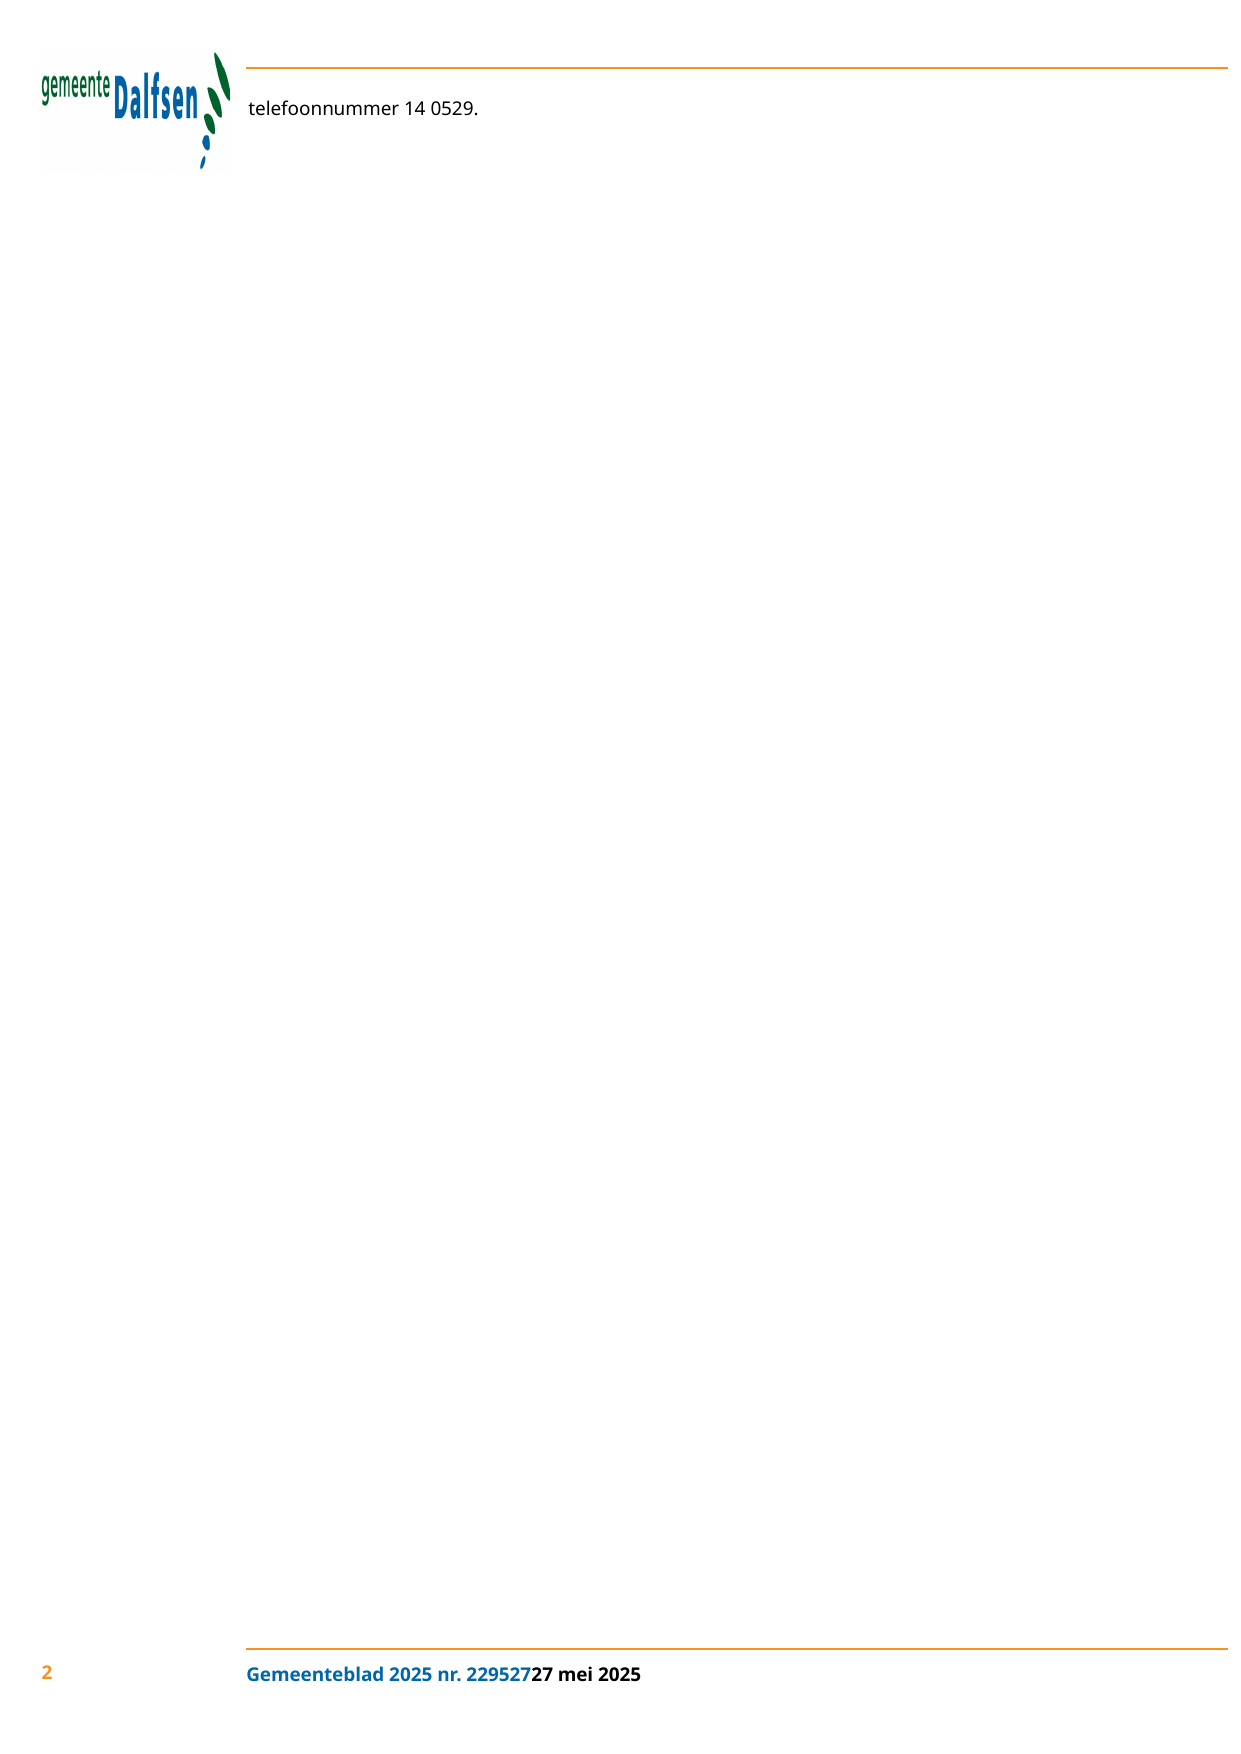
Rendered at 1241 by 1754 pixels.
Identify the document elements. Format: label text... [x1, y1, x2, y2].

picture [41, 47, 231, 172]
text telefoonnummer 14 0529. [248, 95, 1152, 121]
